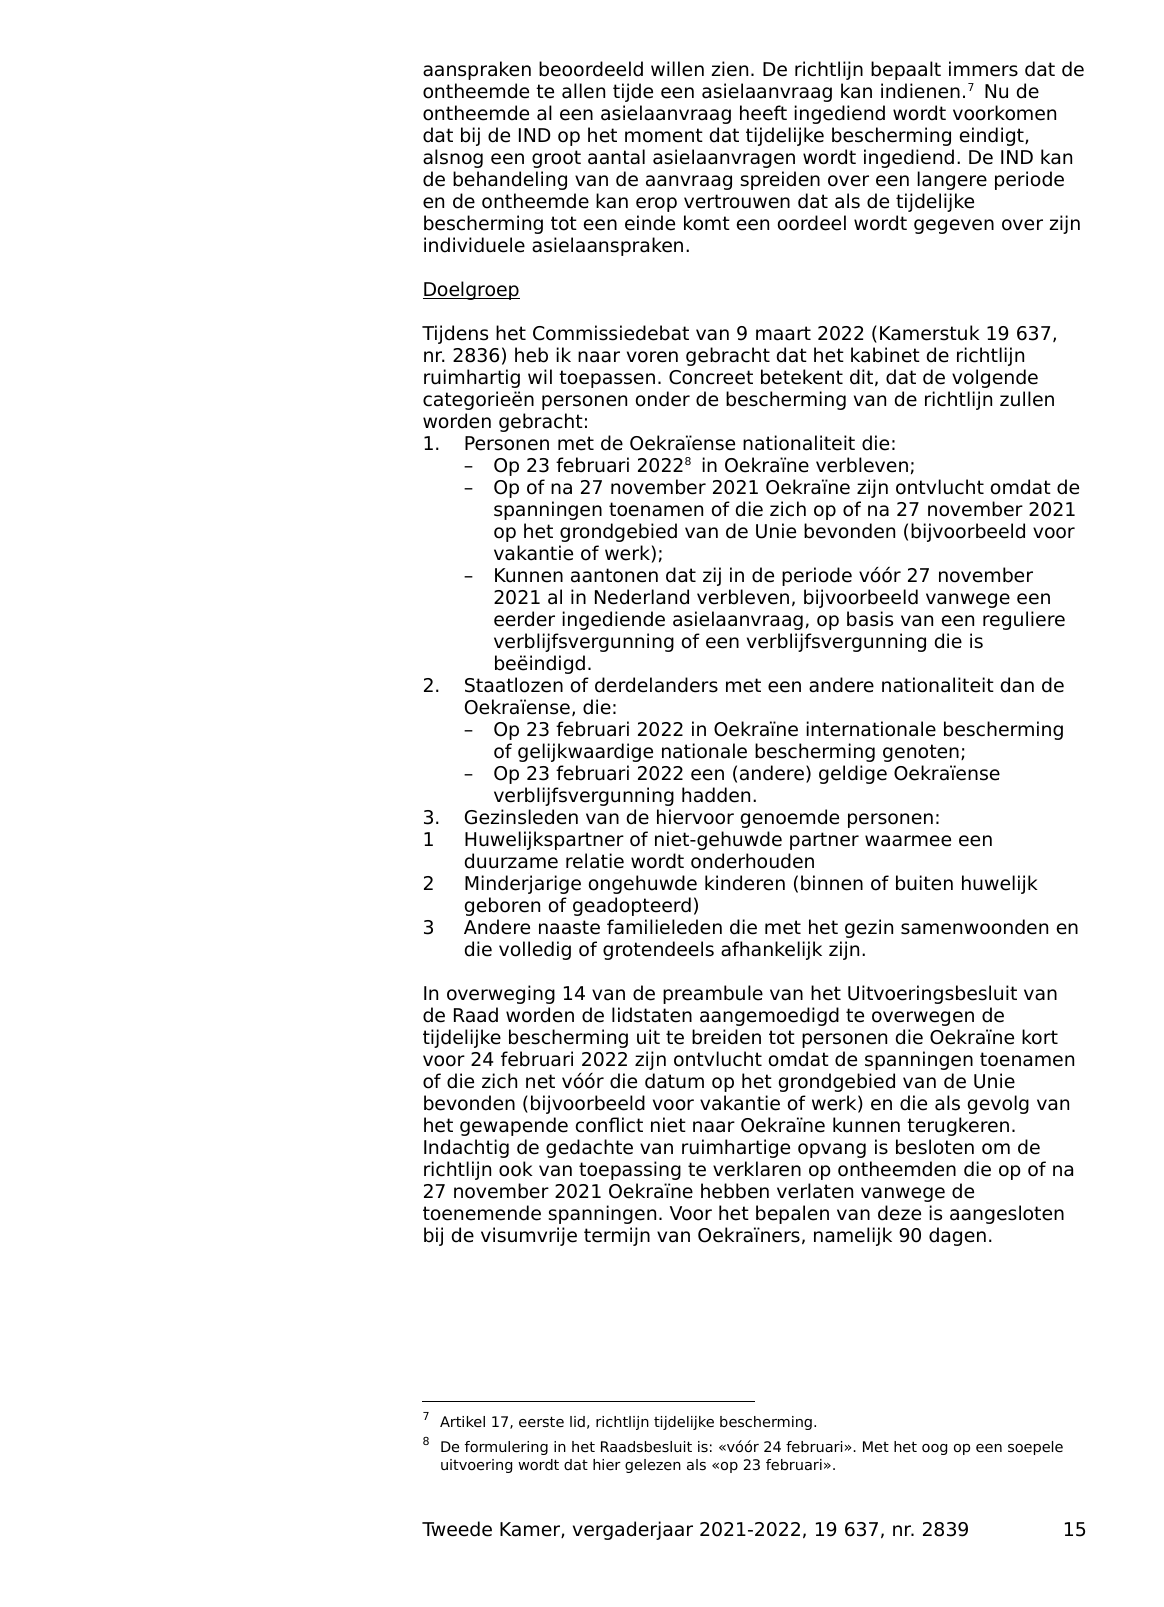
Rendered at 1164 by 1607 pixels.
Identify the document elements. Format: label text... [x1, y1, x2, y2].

text 1 Huwelijkspartner of niet-gehuwde partner waarmee een duurzame relatie wordt onderhouden [422, 829, 1087, 873]
text – Op 23 februari 2022 in Oekraïne internationale bescherming of gelijkwaardige nationale bescherming genoten; [464, 719, 1087, 763]
subtitle Doelgroep [422, 279, 1087, 301]
text – Op of na 27 november 2021 Oekraïne zijn ontvlucht omdat de spanningen toenamen of die zich op of na 27 november 2021 op het grondgebied van de Unie bevonden (bijvoorbeeld voor vakantie of werk); [464, 477, 1087, 565]
text Artikel 17, eerste lid, richtlijn tijdelijke bescherming. [422, 1410, 1087, 1432]
text – Kunnen aantonen dat zij in de periode vóór 27 november 2021 al in Nederland verbleven, bijvoorbeeld vanwege een eerder ingediende asielaanvraag, op basis van een reguliere verblijfsvergunning of een verblijfsvergunning die is beëindigd. [464, 565, 1087, 675]
text – Op 23 februari 2022 een (andere) geldige Oekraïense verblijfsvergunning hadden. [464, 763, 1087, 807]
text – Op 23 februari 2022 in Oekraïne verbleven; [464, 455, 1087, 477]
text 2 Minderjarige ongehuwde kinderen (binnen of buiten huwelijk geboren of geadopteerd) [422, 873, 1087, 917]
text aanspraken beoordeeld willen zien. De richtlijn bepaalt immers dat de ontheemde te allen tijde een asielaanvraag kan indienen. Nu de ontheemde al een asielaanvraag heeft ingediend wordt voorkomen dat bij de IND op het moment dat tijdelijke bescherming eindigt, alsnog een groot aantal asielaanvragen wordt ingediend. De IND kan de behandeling van de aanvraag spreiden over een langere periode en de ontheemde kan erop vertrouwen dat als de tijdelijke bescherming tot een einde komt een oordeel wordt gegeven over zijn individuele asielaanspraken. [422, 59, 1087, 257]
text 1. Personen met de Oekraïense nationaliteit die: [422, 433, 1087, 455]
text 3 Andere naaste familieleden die met het gezin samenwoonden en die volledig of grotendeels afhankelijk zijn. [422, 917, 1087, 961]
text Tijdens het Commissiedebat van 9 maart 2022 (Kamerstuk 19 637, nr. 2836) heb ik naar voren gebracht dat het kabinet de richtlijn ruimhartig wil toepassen. Concreet betekent dit, dat de volgende categorieën personen onder de bescherming van de richtlijn zullen worden gebracht: [422, 323, 1087, 433]
text 3. Gezinsleden van de hiervoor genoemde personen: [422, 807, 1087, 829]
text In overweging 14 van de preambule van het Uitvoeringsbesluit van de Raad worden de lidstaten aangemoedigd te overwegen de tijdelijke bescherming uit te breiden tot personen die Oekraïne kort voor 24 februari 2022 zijn ontvlucht omdat de spanningen toenamen of die zich net vóór die datum op het grondgebied van de Unie bevonden (bijvoorbeeld voor vakantie of werk) en die als gevolg van het gewapende conflict niet naar Oekraïne kunnen terugkeren. Indachtig de gedachte van ruimhartige opvang is besloten om de richtlijn ook van toepassing te verklaren op ontheemden die op of na 27 november 2021 Oekraïne hebben verlaten vanwege de toenemende spanningen. Voor het bepalen van deze is aangesloten bij de visumvrije termijn van Oekraïners, namelijk 90 dagen. [422, 983, 1087, 1247]
text 2. Staatlozen of derdelanders met een andere nationaliteit dan de Oekraïense, die: [422, 675, 1087, 719]
text De formulering in het Raadsbesluit is: «vóór 24 februari». Met het oog op een soepele uitvoering wordt dat hier gelezen als «op 23 februari». [422, 1435, 1087, 1474]
